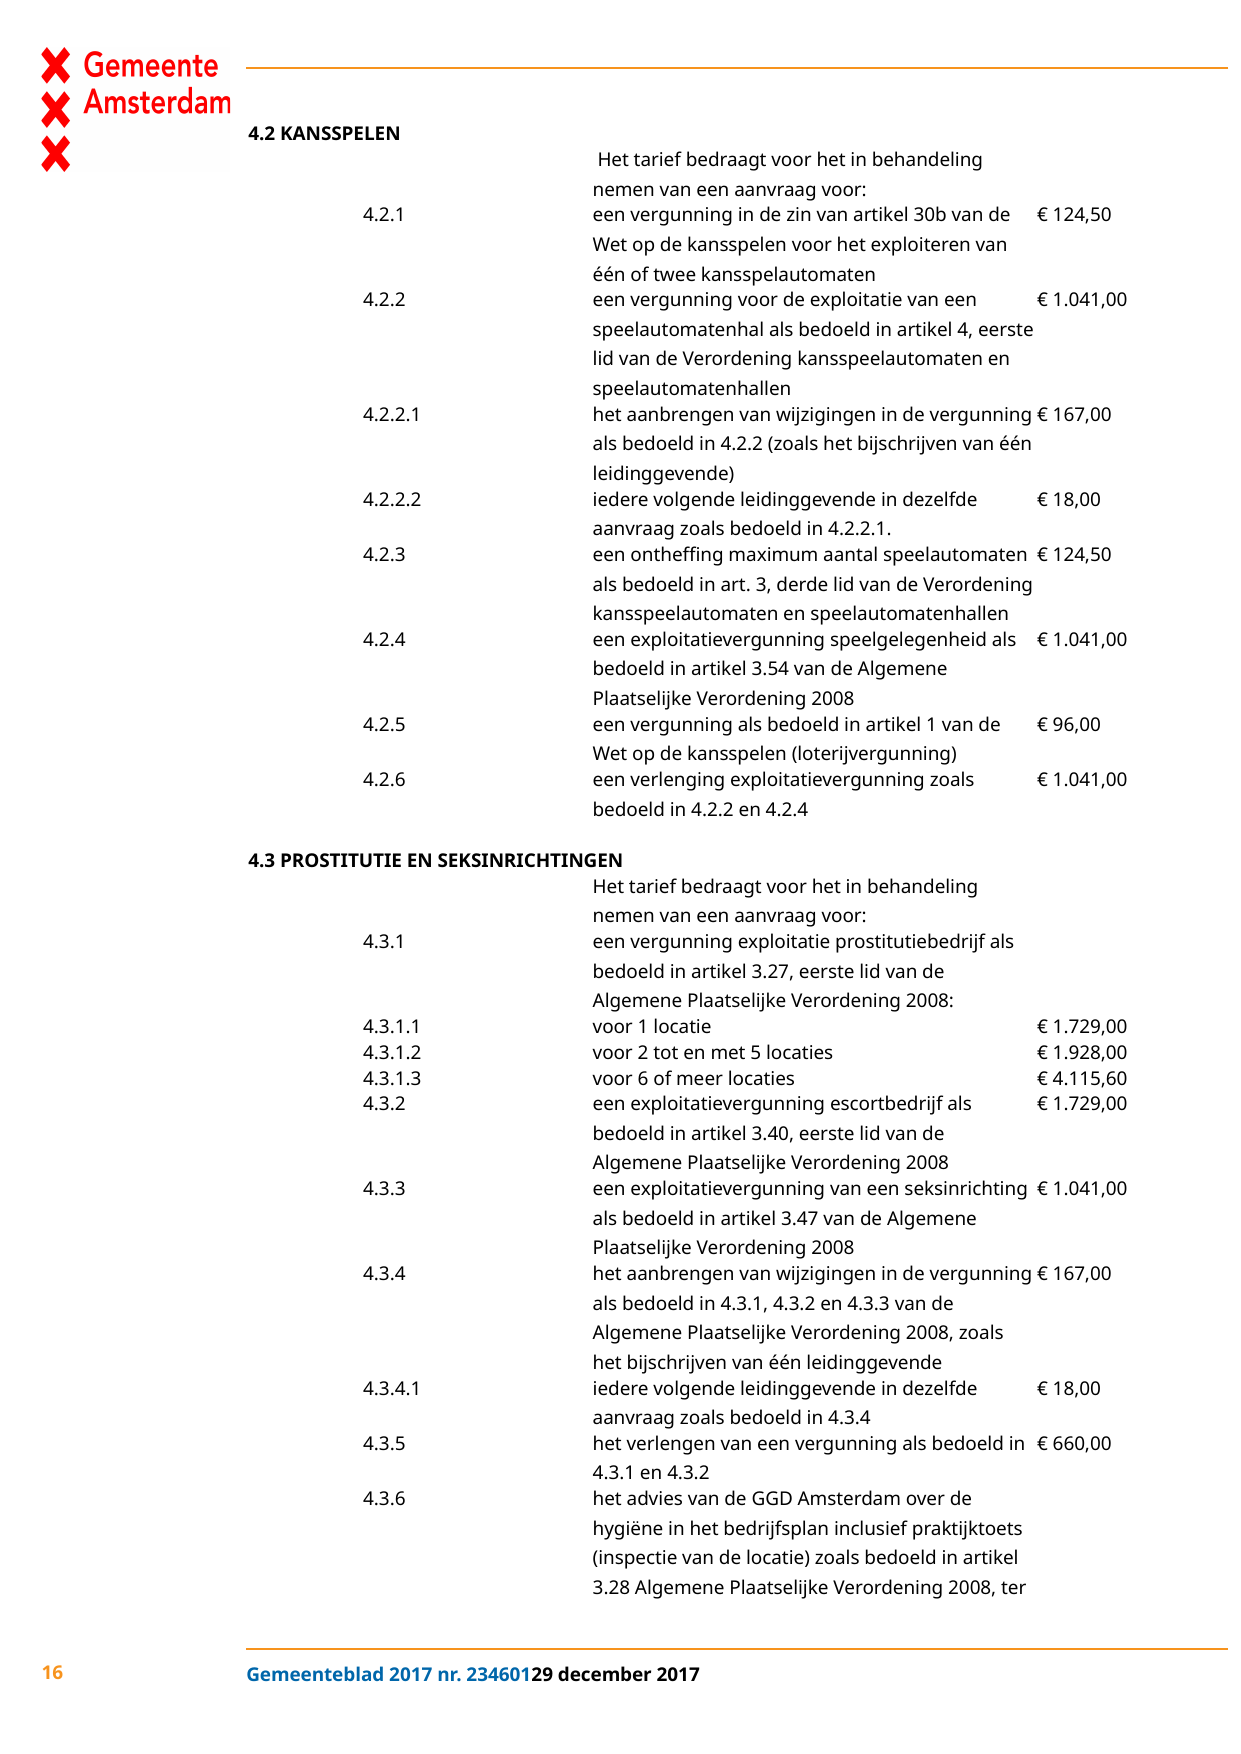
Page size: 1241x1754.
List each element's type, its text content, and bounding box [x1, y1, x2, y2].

table_cell [1037, 847, 1152, 873]
table_cell [248, 766, 363, 822]
table_cell een vergunning voor de exploitatie van een speelautomatenhal als bedoeld in artikel 4, eerste lid van de Verordening kansspeelautomaten en speelautomatenhallen [593, 286, 1037, 401]
table_cell [248, 1430, 363, 1485]
table_cell 4.2.6 [363, 766, 592, 822]
table_cell € 660,00 [1037, 1430, 1152, 1485]
table_cell € 1.041,00 [1037, 1175, 1152, 1260]
table_cell [1037, 121, 1152, 146]
table_cell € 1.729,00 [1037, 1013, 1152, 1039]
table_cell [593, 822, 1037, 847]
table_cell een exploitatievergunning speelgelegenheid als bedoeld in artikel 3.54 van de Algemene Plaatselijke Verordening 2008 [593, 626, 1037, 711]
table_cell € 167,00 [1037, 401, 1152, 486]
table_cell € 18,00 [1037, 1375, 1152, 1430]
table_cell € 1.729,00 [1037, 1090, 1152, 1175]
table_cell een verlenging exploitatievergunning zoals bedoeld in 4.2.2 en 4.2.4 [593, 766, 1037, 822]
table_cell € 1.041,00 [1037, 626, 1152, 711]
table_cell het advies van de GGD Amsterdam over de hygiëne in het bedrijfsplan inclusief praktijktoets (inspectie van de locatie) zoals bedoeld in artikel 3.28 Algemene Plaatselijke Verordening 2008, ter [593, 1485, 1037, 1600]
table_cell [1037, 928, 1152, 1013]
table_cell het verlengen van een vergunning als bedoeld in 4.3.1 en 4.3.2 [593, 1430, 1037, 1485]
table_cell [248, 928, 363, 1013]
table_cell € 4.115,60 [1037, 1065, 1152, 1090]
table_cell 4.3.4 [363, 1260, 592, 1375]
table_cell 4.3.5 [363, 1430, 592, 1485]
table_cell [248, 202, 363, 286]
table_cell [248, 822, 363, 847]
table_cell voor 2 tot en met 5 locaties [593, 1039, 1037, 1065]
picture [41, 47, 231, 172]
table_cell [1037, 1485, 1152, 1600]
table_cell [248, 711, 363, 766]
table_cell [248, 541, 363, 626]
table_cell 4.3.6 [363, 1485, 592, 1600]
table_cell [248, 1485, 363, 1600]
table_cell een vergunning in de zin van artikel 30b van de Wet op de kansspelen voor het exploiteren van één of twee kansspelautomaten [593, 202, 1037, 286]
table_cell een exploitatievergunning van een seksinrichting als bedoeld in artikel 3.47 van de Algemene Plaatselijke Verordening 2008 [593, 1175, 1037, 1260]
table_cell € 18,00 [1037, 486, 1152, 541]
table_cell een ontheffing maximum aantal speelautomaten als bedoeld in art. 3, derde lid van de Verordening kansspeelautomaten en speelautomatenhallen [593, 541, 1037, 626]
table_cell 4.3.1.3 [363, 1065, 592, 1090]
table_cell Het tarief bedraagt voor het in behandeling nemen van een aanvraag voor: [593, 873, 1037, 928]
table_cell € 1.928,00 [1037, 1039, 1152, 1065]
table_cell voor 6 of meer locaties [593, 1065, 1037, 1090]
table_cell [248, 401, 363, 486]
table_cell [248, 1375, 363, 1430]
table_cell [363, 873, 592, 928]
table_cell [248, 626, 363, 711]
table_cell € 96,00 [1037, 711, 1152, 766]
table_cell 4.3.1.2 [363, 1039, 592, 1065]
table_cell [248, 873, 363, 928]
table_cell een vergunning als bedoeld in artikel 1 van de Wet op de kansspelen (loterijvergunning) [593, 711, 1037, 766]
table_cell [248, 1039, 363, 1065]
table_cell [248, 286, 363, 401]
table_cell [1037, 95, 1152, 121]
table_cell 4.3.2 [363, 1090, 592, 1175]
table_cell 4.2 KANSSPELEN [248, 121, 1037, 146]
table_cell € 124,50 [1037, 202, 1152, 286]
table_cell [248, 1175, 363, 1260]
table_cell [248, 1013, 363, 1039]
table_cell een exploitatievergunning escortbedrijf als bedoeld in artikel 3.40, eerste lid van de Algemene Plaatselijke Verordening 2008 [593, 1090, 1037, 1175]
table_cell iedere volgende leidinggevende in dezelfde aanvraag zoals bedoeld in 4.3.4 [593, 1375, 1037, 1430]
table_cell [1037, 822, 1152, 847]
table_cell [248, 1090, 363, 1175]
table_cell € 1.041,00 [1037, 286, 1152, 401]
table_cell 4.3.3 [363, 1175, 592, 1260]
table_cell 4.3 PROSTITUTIE EN SEKSINRICHTINGEN [248, 847, 1037, 873]
table_cell [248, 486, 363, 541]
table_cell 4.2.5 [363, 711, 592, 766]
table_cell [1037, 146, 1152, 202]
table_cell 4.2.4 [363, 626, 592, 711]
table_cell € 167,00 [1037, 1260, 1152, 1375]
table_cell € 1.041,00 [1037, 766, 1152, 822]
table_cell [248, 95, 363, 121]
table_cell het aanbrengen van wijzigingen in de vergunning als bedoeld in 4.3.1, 4.3.2 en 4.3.3 van de Algemene Plaatselijke Verordening 2008, zoals het bijschrijven van één leidinggevende [593, 1260, 1037, 1375]
table_cell 4.3.1 [363, 928, 592, 1013]
table_cell [363, 95, 592, 121]
table_cell 4.2.2 [363, 286, 592, 401]
table_cell het aanbrengen van wijzigingen in de vergunning als bedoeld in 4.2.2 (zoals het bijschrijven van één leidinggevende) [593, 401, 1037, 486]
table_cell [593, 95, 1037, 121]
table_cell [248, 1065, 363, 1090]
table_cell 4.2.3 [363, 541, 592, 626]
table_cell [363, 822, 592, 847]
table_cell 4.2.2.2 [363, 486, 592, 541]
table_cell [248, 1260, 363, 1375]
table_cell een vergunning exploitatie prostitutiebedrijf als bedoeld in artikel 3.27, eerste lid van de Algemene Plaatselijke Verordening 2008: [593, 928, 1037, 1013]
table_cell 4.2.2.1 [363, 401, 592, 486]
table_cell [248, 146, 363, 202]
table_cell 4.3.4.1 [363, 1375, 592, 1430]
table_cell [1037, 873, 1152, 928]
table_cell 4.3.1.1 [363, 1013, 592, 1039]
table_cell voor 1 locatie [593, 1013, 1037, 1039]
table_cell 4.2.1 [363, 202, 592, 286]
table_cell € 124,50 [1037, 541, 1152, 626]
table_cell Het tarief bedraagt voor het in behandeling nemen van een aanvraag voor: [593, 146, 1037, 202]
table_cell [363, 146, 592, 202]
table_cell iedere volgende leidinggevende in dezelfde aanvraag zoals bedoeld in 4.2.2.1. [593, 486, 1037, 541]
